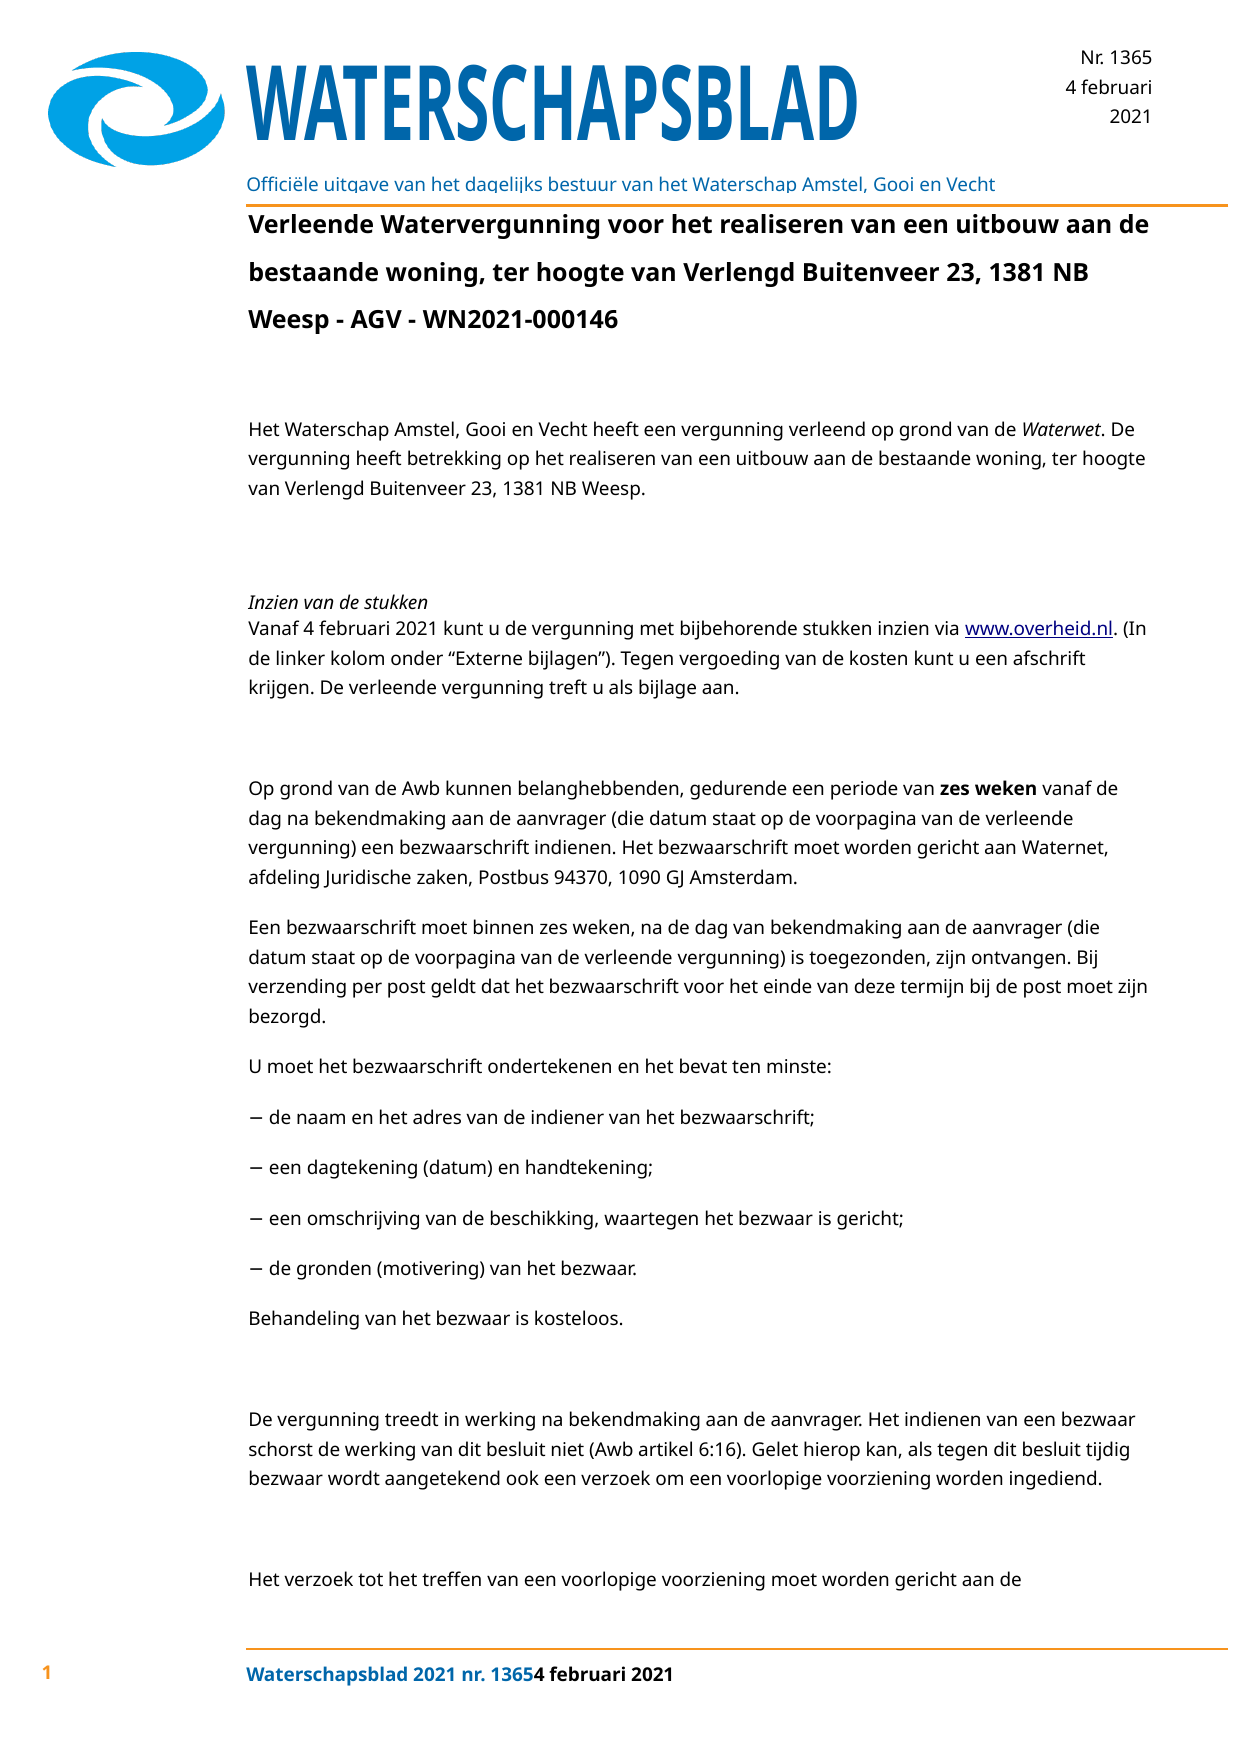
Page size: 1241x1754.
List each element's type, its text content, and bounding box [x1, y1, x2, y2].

text − de gronden (motivering) van het bezwaar. [248, 1255, 1152, 1281]
picture [41, 47, 231, 172]
text Inzien van de stukken [248, 589, 1152, 615]
text − een dagtekening (datum) en handtekening; [248, 1154, 1152, 1180]
text Een bezwaarschrift moet binnen zes weken, na de dag van bekendmaking aan de aanvrager (die datum staat op de voorpagina van de verleende vergunning) is toegezonden, zijn ontvangen. Bij verzending per post geldt dat het bezwaarschrift voor het einde van deze termijn bij de post moet zijn bezorgd. [248, 914, 1152, 1029]
text Vanaf 4 februari 2021 kunt u de vergunning met bijbehorende stukken inzien via www.overheid.nl. (In de linker kolom onder “Externe bijlagen”). Tegen vergoeding van de kosten kunt u een afschrift krijgen. De verleende vergunning treft u als bijlage aan. [248, 615, 1152, 700]
text Verleende Watervergunning voor het realiseren van een uitbouw aan de bestaande woning, ter hoogte van Verlengd Buitenveer 23, 1381 NB Weesp - AGV - WN2021-000146 [248, 207, 1152, 336]
text − de naam en het adres van de indiener van het bezwaarschrift; [248, 1104, 1152, 1130]
text Op grond van de Awb kunnen belanghebbenden, gedurende een periode van zes weken vanaf de dag na bekendmaking aan de aanvrager (die datum staat op de voorpagina van de verleende vergunning) een bezwaarschrift indienen. Het bezwaarschrift moet worden gericht aan Waternet, afdeling Juridische zaken, Postbus 94370, 1090 GJ Amsterdam. [248, 775, 1152, 890]
text De vergunning treedt in werking na bekendmaking aan de aanvrager. Het indienen van een bezwaar schorst de werking van dit besluit niet (Awb artikel 6:16). Gelet hierop kan, als tegen dit besluit tijdig bezwaar wordt aangetekend ook een verzoek om een voorlopige voorziening worden ingediend. [248, 1406, 1152, 1491]
text U moet het bezwaarschrift ondertekenen en het bevat ten minste: [248, 1053, 1152, 1079]
text − een omschrijving van de beschikking, waartegen het bezwaar is gericht; [248, 1205, 1152, 1231]
text Behandeling van het bezwaar is kosteloos. [248, 1306, 1152, 1331]
text Het Waterschap Amstel, Gooi en Vecht heeft een vergunning verleend op grond van de Waterwet. De vergunning heeft betrekking op het realiseren van een uitbouw aan de bestaande woning, ter hoogte van Verlengd Buitenveer 23, 1381 NB Weesp. [248, 416, 1152, 501]
text Het verzoek tot het treffen van een voorlopige voorziening moet worden gericht aan de [248, 1566, 1152, 1592]
